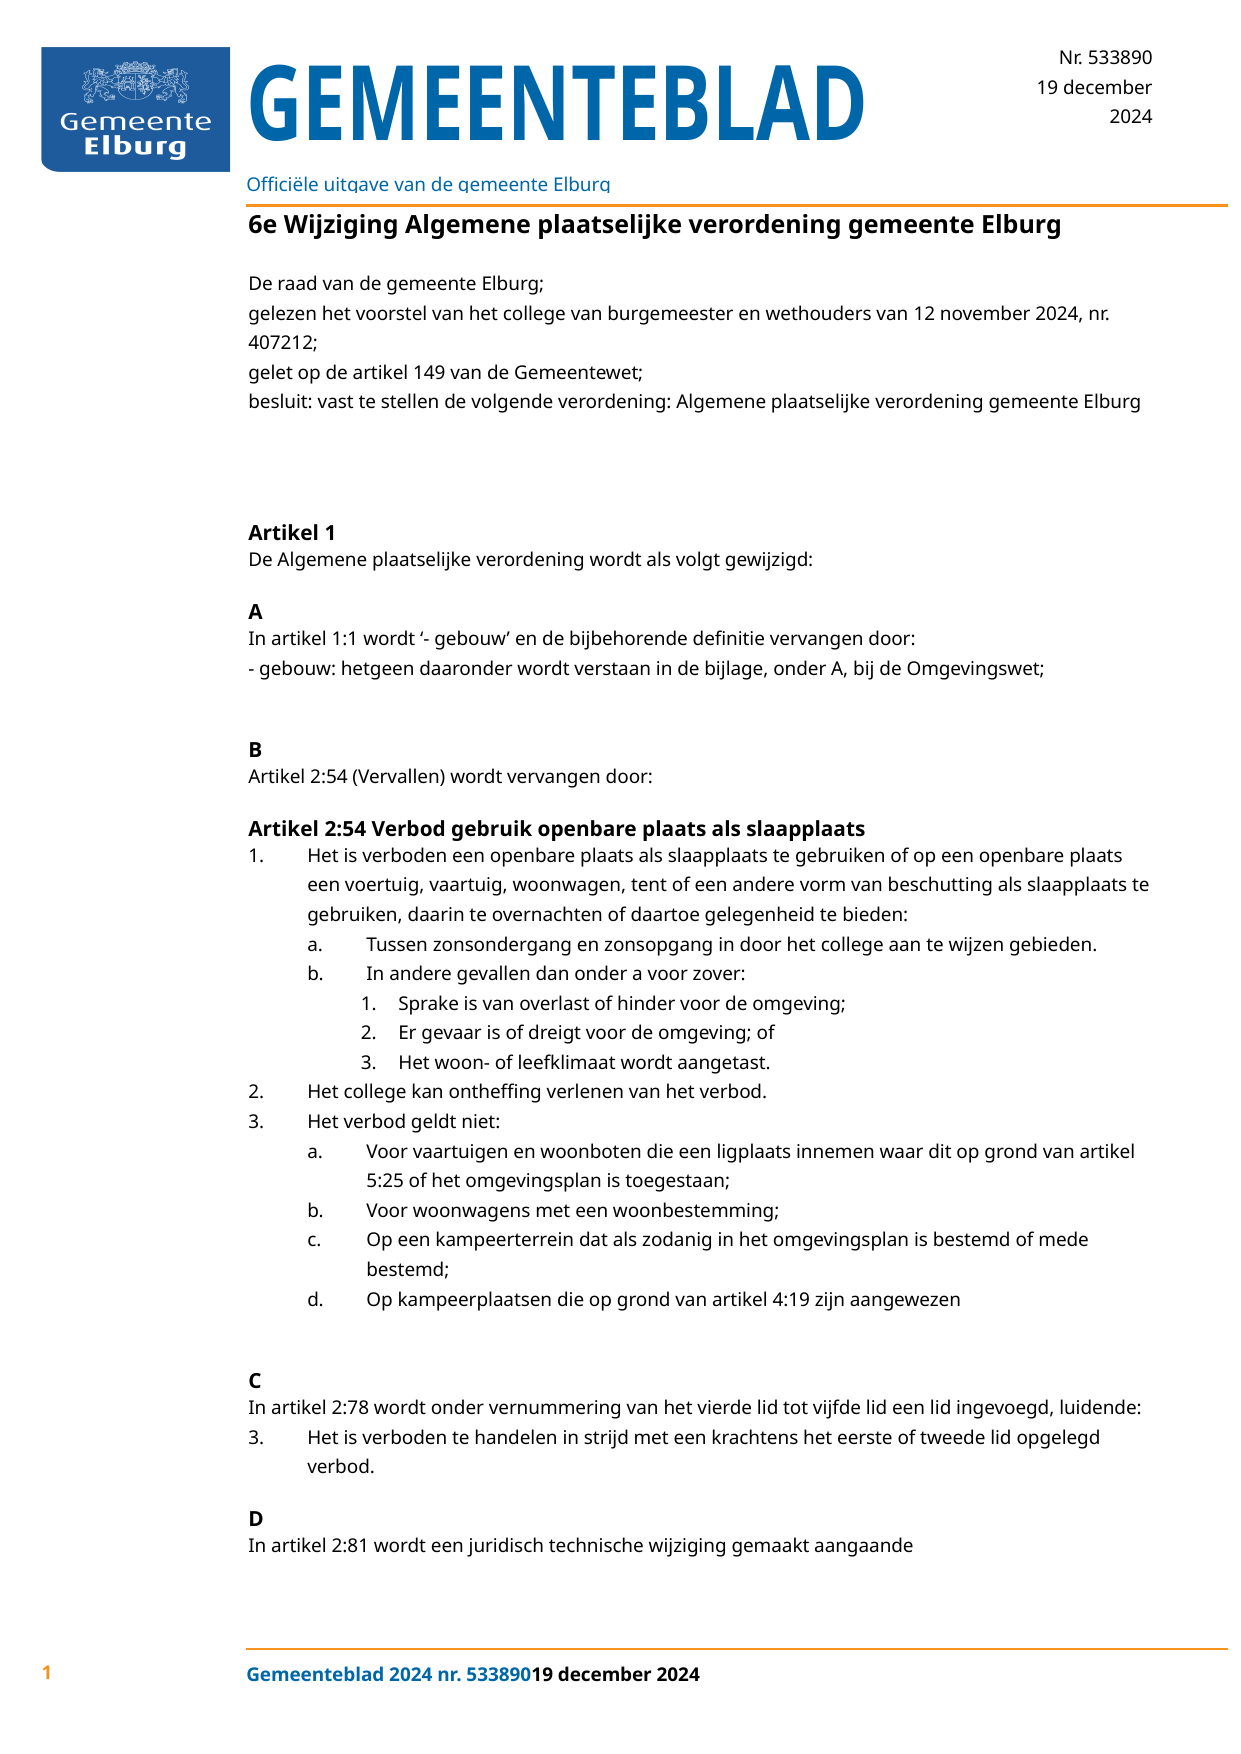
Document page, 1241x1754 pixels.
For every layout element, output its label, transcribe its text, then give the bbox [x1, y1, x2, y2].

text - gebouw: hetgeen daaronder wordt verstaan in de bijlage, onder A, bij de Omgevingswet; [248, 655, 1152, 681]
text gelet op de artikel 149 van de Gemeentewet; [248, 359, 1152, 385]
text In artikel 2:78 wordt onder vernummering van het vierde lid tot vijfde lid een lid ingevoegd, luidende: [248, 1394, 1152, 1420]
list Tussen zonsondergang en zonsopgang in door het college aan te wijzen gebieden. [307, 931, 1152, 957]
text De raad van de gemeente Elburg; [248, 270, 1152, 296]
text De Algemene plaatselijke verordening wordt als volgt gewijzigd: [248, 546, 1152, 572]
list Het is verboden een openbare plaats als slaapplaats te gebruiken of op een openbare plaats een voertuig, vaartuig, woonwagen, tent of een andere vorm van beschutting als slaapplaats te gebruiken, daarin te overnachten of daartoe gelegenheid te bieden: [248, 842, 1152, 927]
list In andere gevallen dan onder a voor zover: [307, 960, 1152, 986]
list Het woon- of leefklimaat wordt aangetast. [361, 1049, 1152, 1075]
list Op kampeerplaatsen die op grond van artikel 4:19 zijn aangewezen [307, 1286, 1152, 1312]
list Het is verboden te handelen in strijd met een krachtens het eerste of tweede lid opgelegd verbod. [248, 1424, 1152, 1479]
list Voor vaartuigen en woonboten die een ligplaats innemen waar dit op grond van artikel 5:25 of het omgevingsplan is toegestaan; [307, 1138, 1152, 1193]
list Het verbod geldt niet: [248, 1108, 1152, 1134]
text In artikel 2:81 wordt een juridisch technische wijziging gemaakt aangaande [248, 1532, 1152, 1558]
text A [248, 597, 1152, 625]
text besluit: vast te stellen de volgende verordening: Algemene plaatselijke verordening gemeente Elburg [248, 389, 1152, 414]
picture [41, 47, 231, 172]
text gelezen het voorstel van het college van burgemeester en wethouders van 12 november 2024, nr. 407212; [248, 300, 1152, 355]
text Artikel 2:54 (Vervallen) wordt vervangen door: [248, 763, 1152, 789]
text D [248, 1504, 1152, 1532]
list Er gevaar is of dreigt voor de omgeving; of [361, 1019, 1152, 1045]
text C [248, 1366, 1152, 1394]
list Op een kampeerterrein dat als zodanig in het omgevingsplan is bestemd of mede bestemd; [307, 1227, 1152, 1282]
list Het college kan ontheffing verlenen van het verbod. [248, 1079, 1152, 1104]
list Voor woonwagens met een woonbestemming; [307, 1197, 1152, 1223]
text B [248, 735, 1152, 763]
text Artikel 1 [248, 518, 1152, 546]
text 6e Wijziging Algemene plaatselijke verordening gemeente Elburg [248, 207, 1152, 241]
text Artikel 2:54 Verbod gebruik openbare plaats als slaapplaats [248, 814, 1152, 842]
text In artikel 1:1 wordt ‘- gebouw’ en de bijbehorende definitie vervangen door: [248, 625, 1152, 651]
list Sprake is van overlast of hinder voor de omgeving; [361, 990, 1152, 1016]
